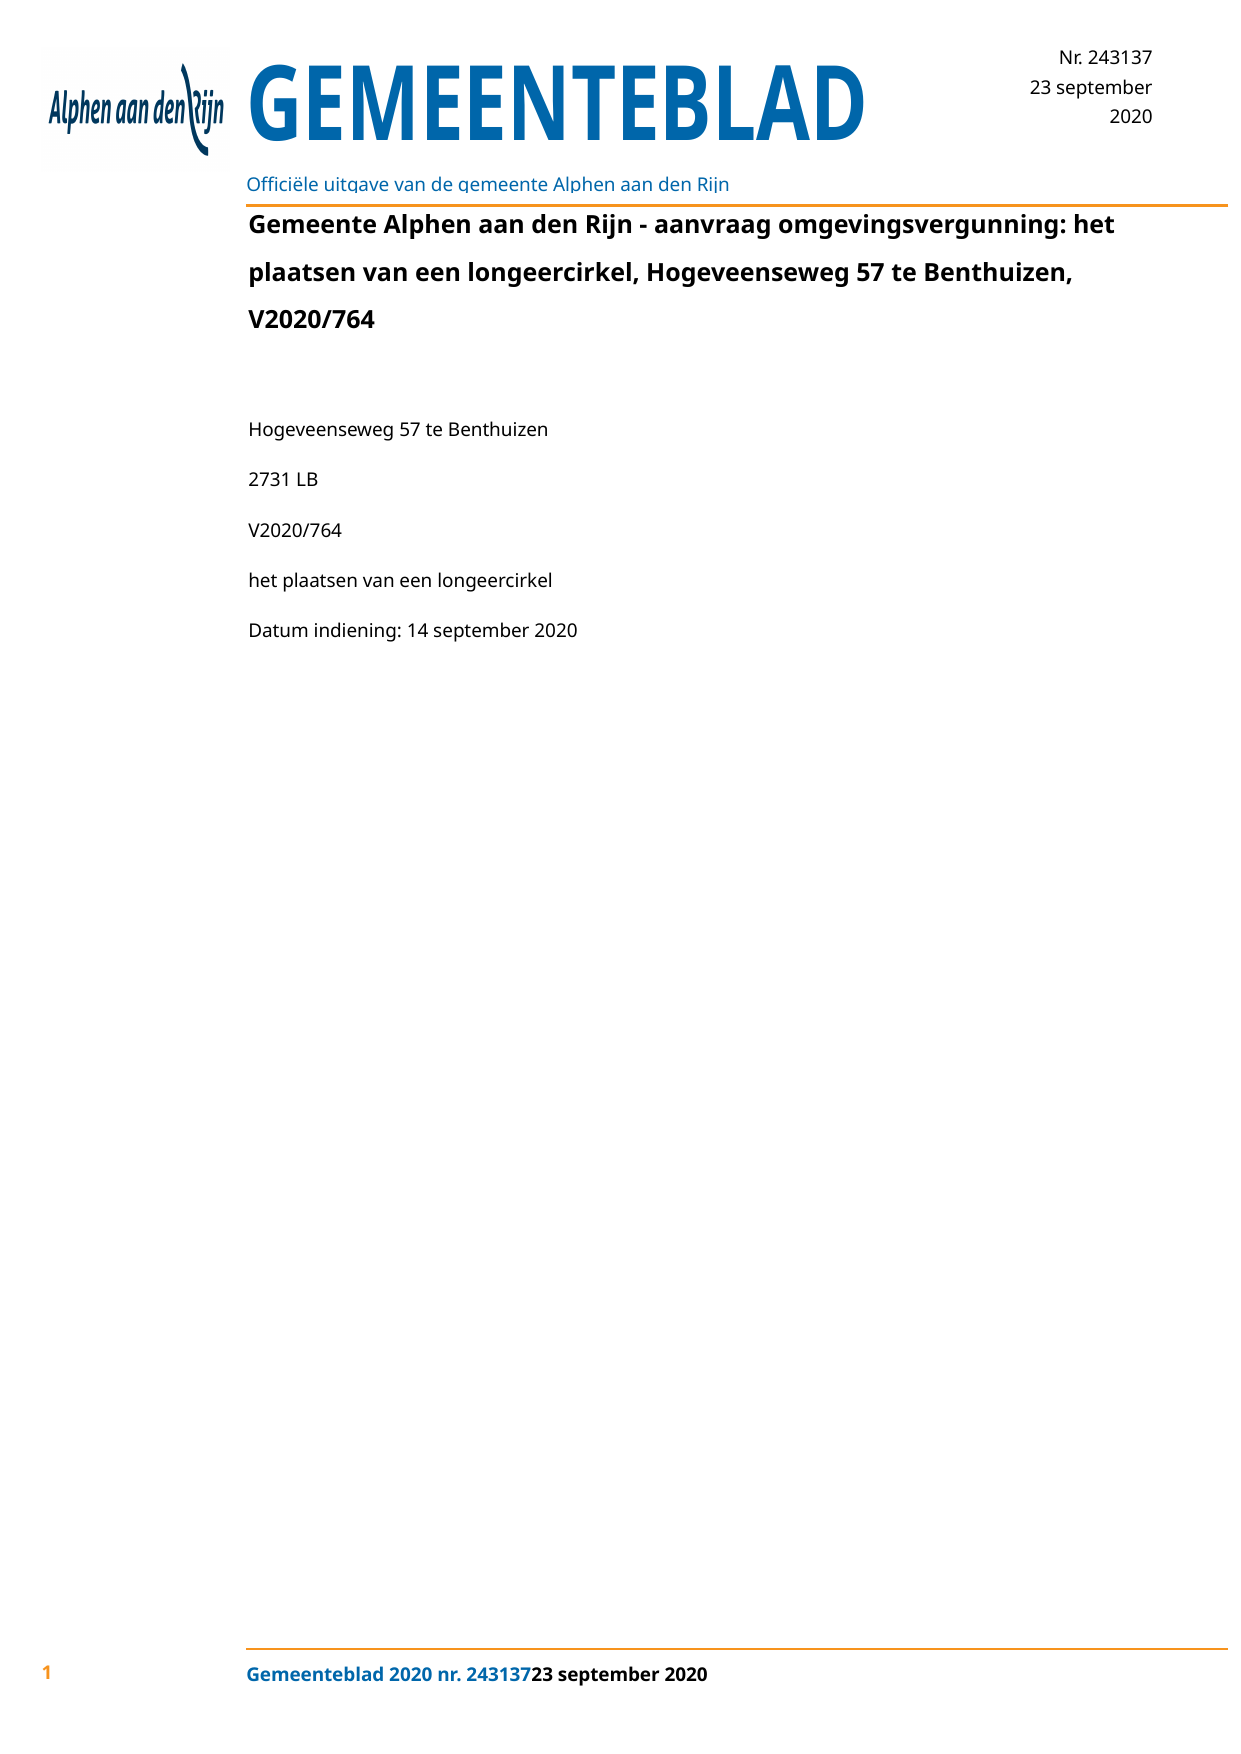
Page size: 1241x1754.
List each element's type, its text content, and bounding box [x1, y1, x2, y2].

text het plaatsen van een longeercirkel [248, 567, 1152, 593]
text Hogeveenseweg 57 te Benthuizen [248, 416, 1152, 442]
text V2020/764 [248, 517, 1152, 542]
text Datum indiening: 14 september 2020 [248, 618, 1152, 643]
text Gemeente Alphen aan den Rijn - aanvraag omgevingsvergunning: het plaatsen van een longeercirkel, Hogeveenseweg 57 te Benthuizen, V2020/764 [248, 207, 1152, 336]
picture [41, 47, 231, 172]
text 2731 LB [248, 466, 1152, 492]
